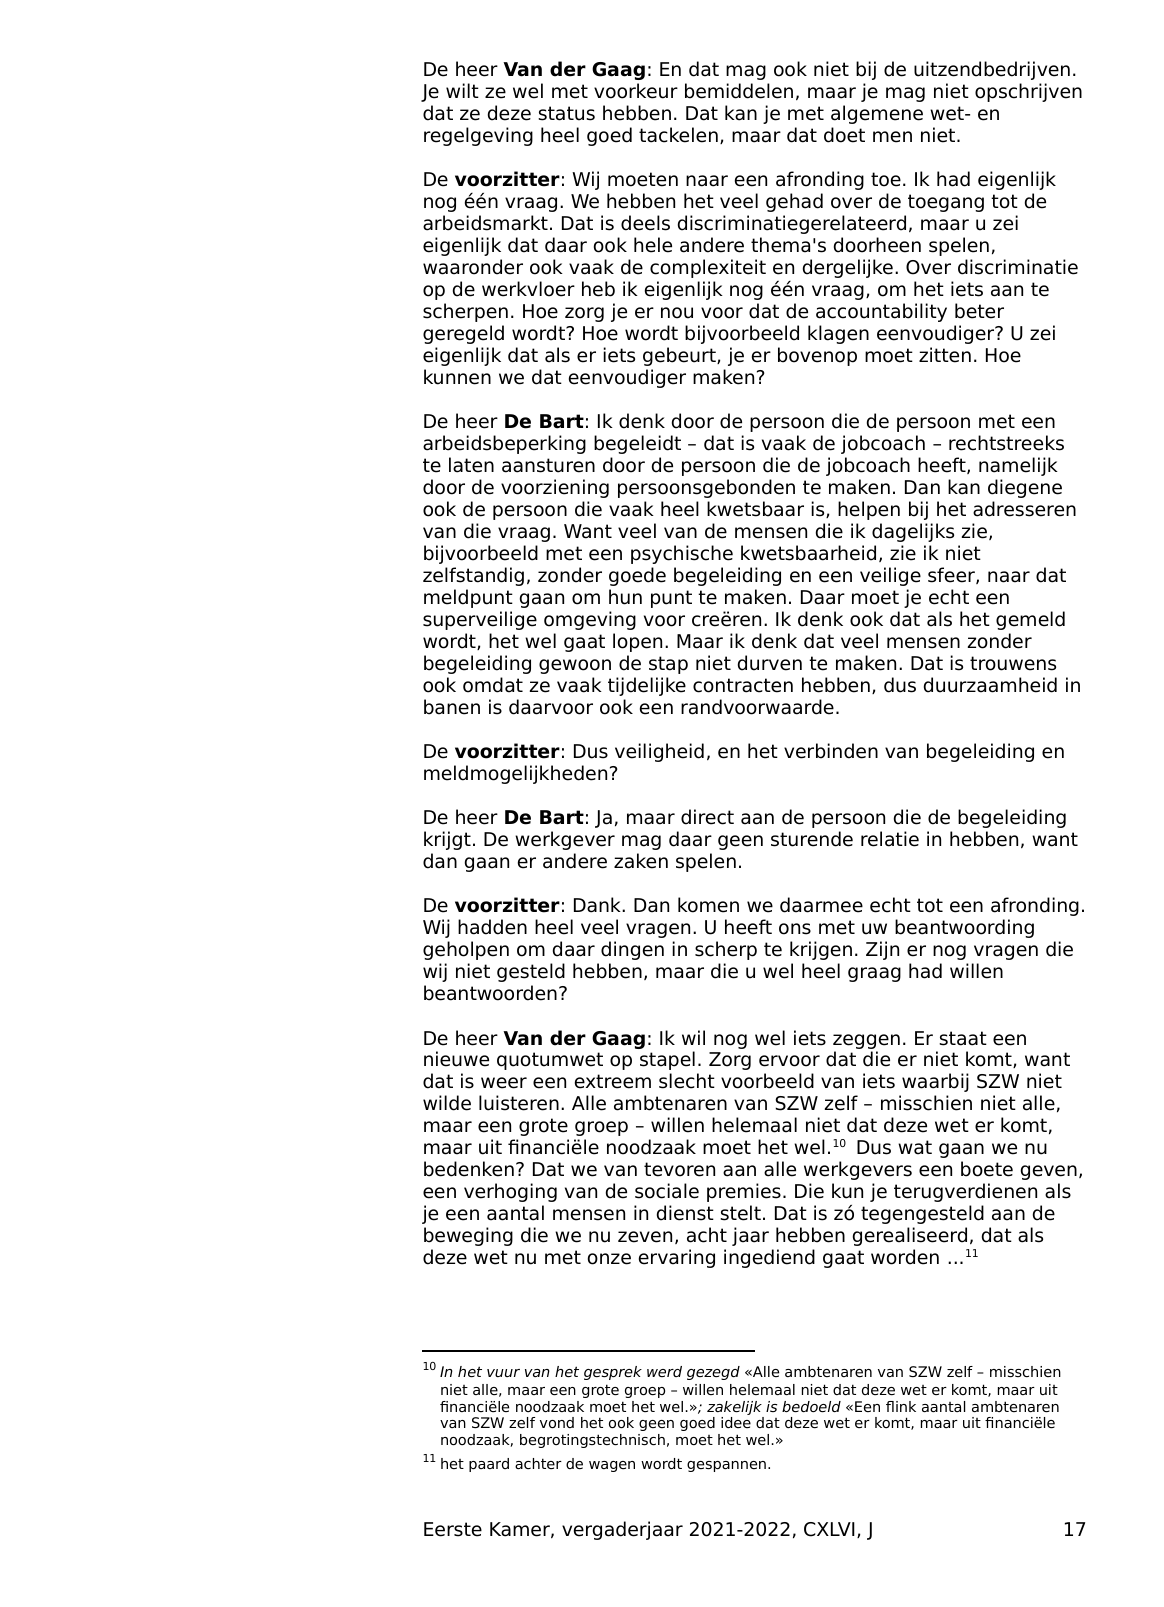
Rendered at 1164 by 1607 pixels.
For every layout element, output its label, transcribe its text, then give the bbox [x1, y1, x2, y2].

text De heer De Bart: Ik denk door de persoon die de persoon met een arbeidsbeperking begeleidt – dat is vaak de jobcoach – rechtstreeks te laten aansturen door de persoon die de jobcoach heeft, namelijk door de voorziening persoonsgebonden te maken. Dan kan diegene ook de persoon die vaak heel kwetsbaar is, helpen bij het adresseren van die vraag. Want veel van de mensen die ik dagelijks zie, bijvoorbeeld met een psychische kwetsbaarheid, zie ik niet zelfstandig, zonder goede begeleiding en een veilige sfeer, naar dat meldpunt gaan om hun punt te maken. Daar moet je echt een superveilige omgeving voor creëren. Ik denk ook dat als het gemeld wordt, het wel gaat lopen. Maar ik denk dat veel mensen zonder begeleiding gewoon de stap niet durven te maken. Dat is trouwens ook omdat ze vaak tijdelijke contracten hebben, dus duurzaamheid in banen is daarvoor ook een randvoorwaarde. [422, 411, 1087, 719]
text De voorzitter: Dus veiligheid, en het verbinden van begeleiding en meldmogelijkheden? [422, 741, 1087, 785]
text De heer Van der Gaag: Ik wil nog wel iets zeggen. Er staat een nieuwe quotumwet op stapel. Zorg ervoor dat die er niet komt, want dat is weer een extreem slecht voorbeeld van iets waarbij SZW niet wilde luisteren. Alle ambtenaren van SZW zelf – misschien niet alle, maar een grote groep – willen helemaal niet dat deze wet er komt, maar uit financiële noodzaak moet het wel. Dus wat gaan we nu bedenken? Dat we van tevoren aan alle werkgevers een boete geven, een verhoging van de sociale premies. Die kun je terugverdienen als je een aantal mensen in dienst stelt. Dat is zó tegengesteld aan de beweging die we nu zeven, acht jaar hebben gerealiseerd, dat als deze wet nu met onze ervaring ingediend gaat worden ... [422, 1027, 1087, 1269]
text De heer Van der Gaag: En dat mag ook niet bij de uitzendbedrijven. Je wilt ze wel met voorkeur bemiddelen, maar je mag niet opschrijven dat ze deze status hebben. Dat kan je met algemene wet- en regelgeving heel goed tackelen, maar dat doet men niet. [422, 59, 1087, 147]
text In het vuur van het gesprek werd gezegd «Alle ambtenaren van SZW zelf – misschien niet alle, maar een grote groep – willen helemaal niet dat deze wet er komt, maar uit financiële noodzaak moet het wel.»; zakelijk is bedoeld «Een flink aantal ambtenaren van SZW zelf vond het ook geen goed idee dat deze wet er komt, maar uit financiële noodzaak, begrotingstechnisch, moet het wel.» [422, 1360, 1087, 1449]
text De voorzitter: Dank. Dan komen we daarmee echt tot een afronding. Wij hadden heel veel vragen. U heeft ons met uw beantwoording geholpen om daar dingen in scherp te krijgen. Zijn er nog vragen die wij niet gesteld hebben, maar die u wel heel graag had willen beantwoorden? [422, 895, 1087, 1005]
text het paard achter de wagen wordt gespannen. [422, 1452, 1087, 1474]
text De voorzitter: Wij moeten naar een afronding toe. Ik had eigenlijk nog één vraag. We hebben het veel gehad over de toegang tot de arbeidsmarkt. Dat is deels discriminatiegerelateerd, maar u zei eigenlijk dat daar ook hele andere thema's doorheen spelen, waaronder ook vaak de complexiteit en dergelijke. Over discriminatie op de werkvloer heb ik eigenlijk nog één vraag, om het iets aan te scherpen. Hoe zorg je er nou voor dat de accountability beter geregeld wordt? Hoe wordt bijvoorbeeld klagen eenvoudiger? U zei eigenlijk dat als er iets gebeurt, je er bovenop moet zitten. Hoe kunnen we dat eenvoudiger maken? [422, 169, 1087, 389]
text De heer De Bart: Ja, maar direct aan de persoon die de begeleiding krijgt. De werkgever mag daar geen sturende relatie in hebben, want dan gaan er andere zaken spelen. [422, 807, 1087, 873]
